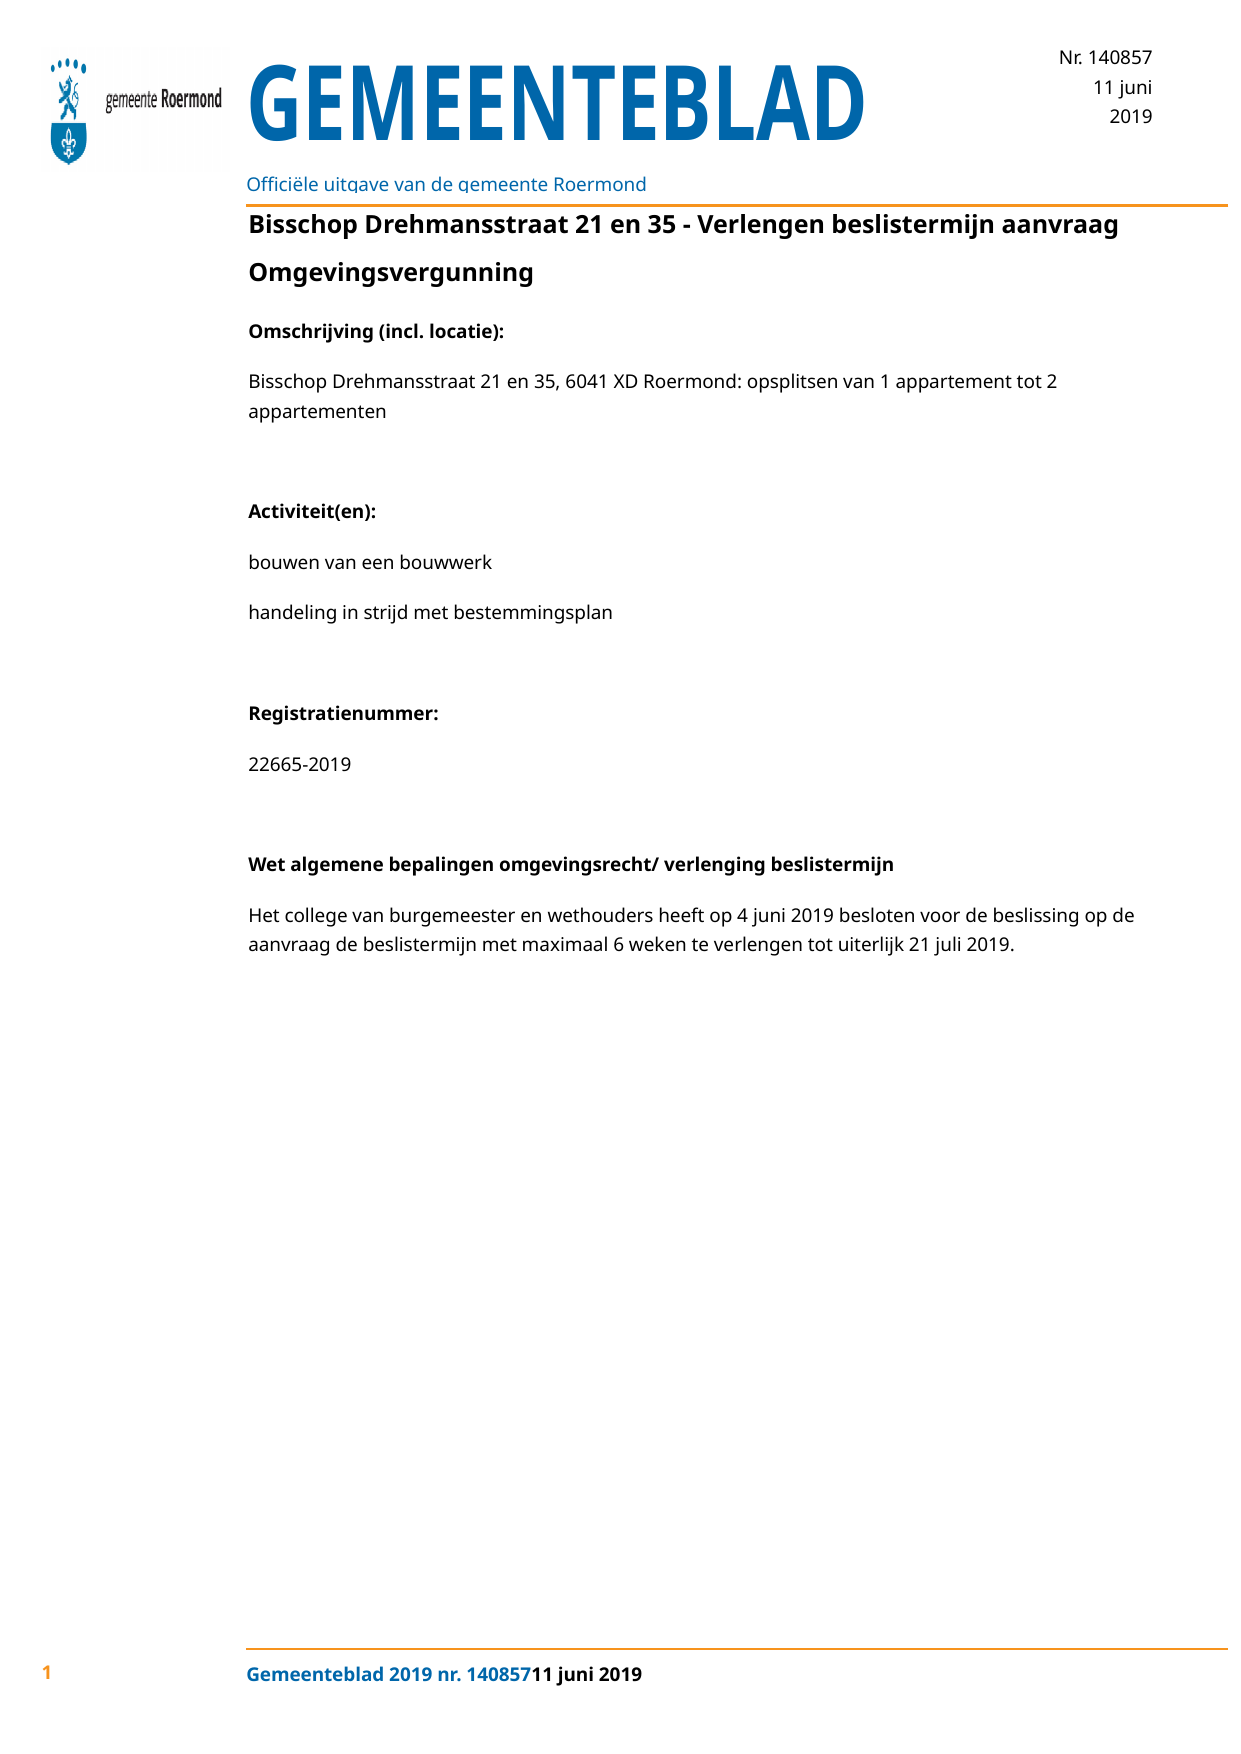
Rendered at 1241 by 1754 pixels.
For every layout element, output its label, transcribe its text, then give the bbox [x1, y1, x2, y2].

text Registratienummer: [248, 700, 1152, 726]
text Activiteit(en): [248, 499, 1152, 524]
text bouwen van een bouwwerk [248, 549, 1152, 575]
text Omschrijving (incl. locatie): [248, 318, 1152, 344]
text Bisschop Drehmansstraat 21 en 35 - Verlengen beslistermijn aanvraag Omgevingsvergunning [248, 207, 1152, 288]
picture [41, 47, 231, 172]
text Bisschop Drehmansstraat 21 en 35, 6041 XD Roermond: opsplitsen van 1 appartement tot 2 appartementen [248, 368, 1152, 424]
text Het college van burgemeester en wethouders heeft op 4 juni 2019 besloten voor de beslissing op de aanvraag de beslistermijn met maximaal 6 weken te verlengen tot uiterlijk 21 juli 2019. [248, 902, 1152, 957]
text Wet algemene bepalingen omgevingsrecht/ verlenging beslistermijn [248, 852, 1152, 877]
text 22665-2019 [248, 751, 1152, 777]
text handeling in strijd met bestemmingsplan [248, 599, 1152, 625]
